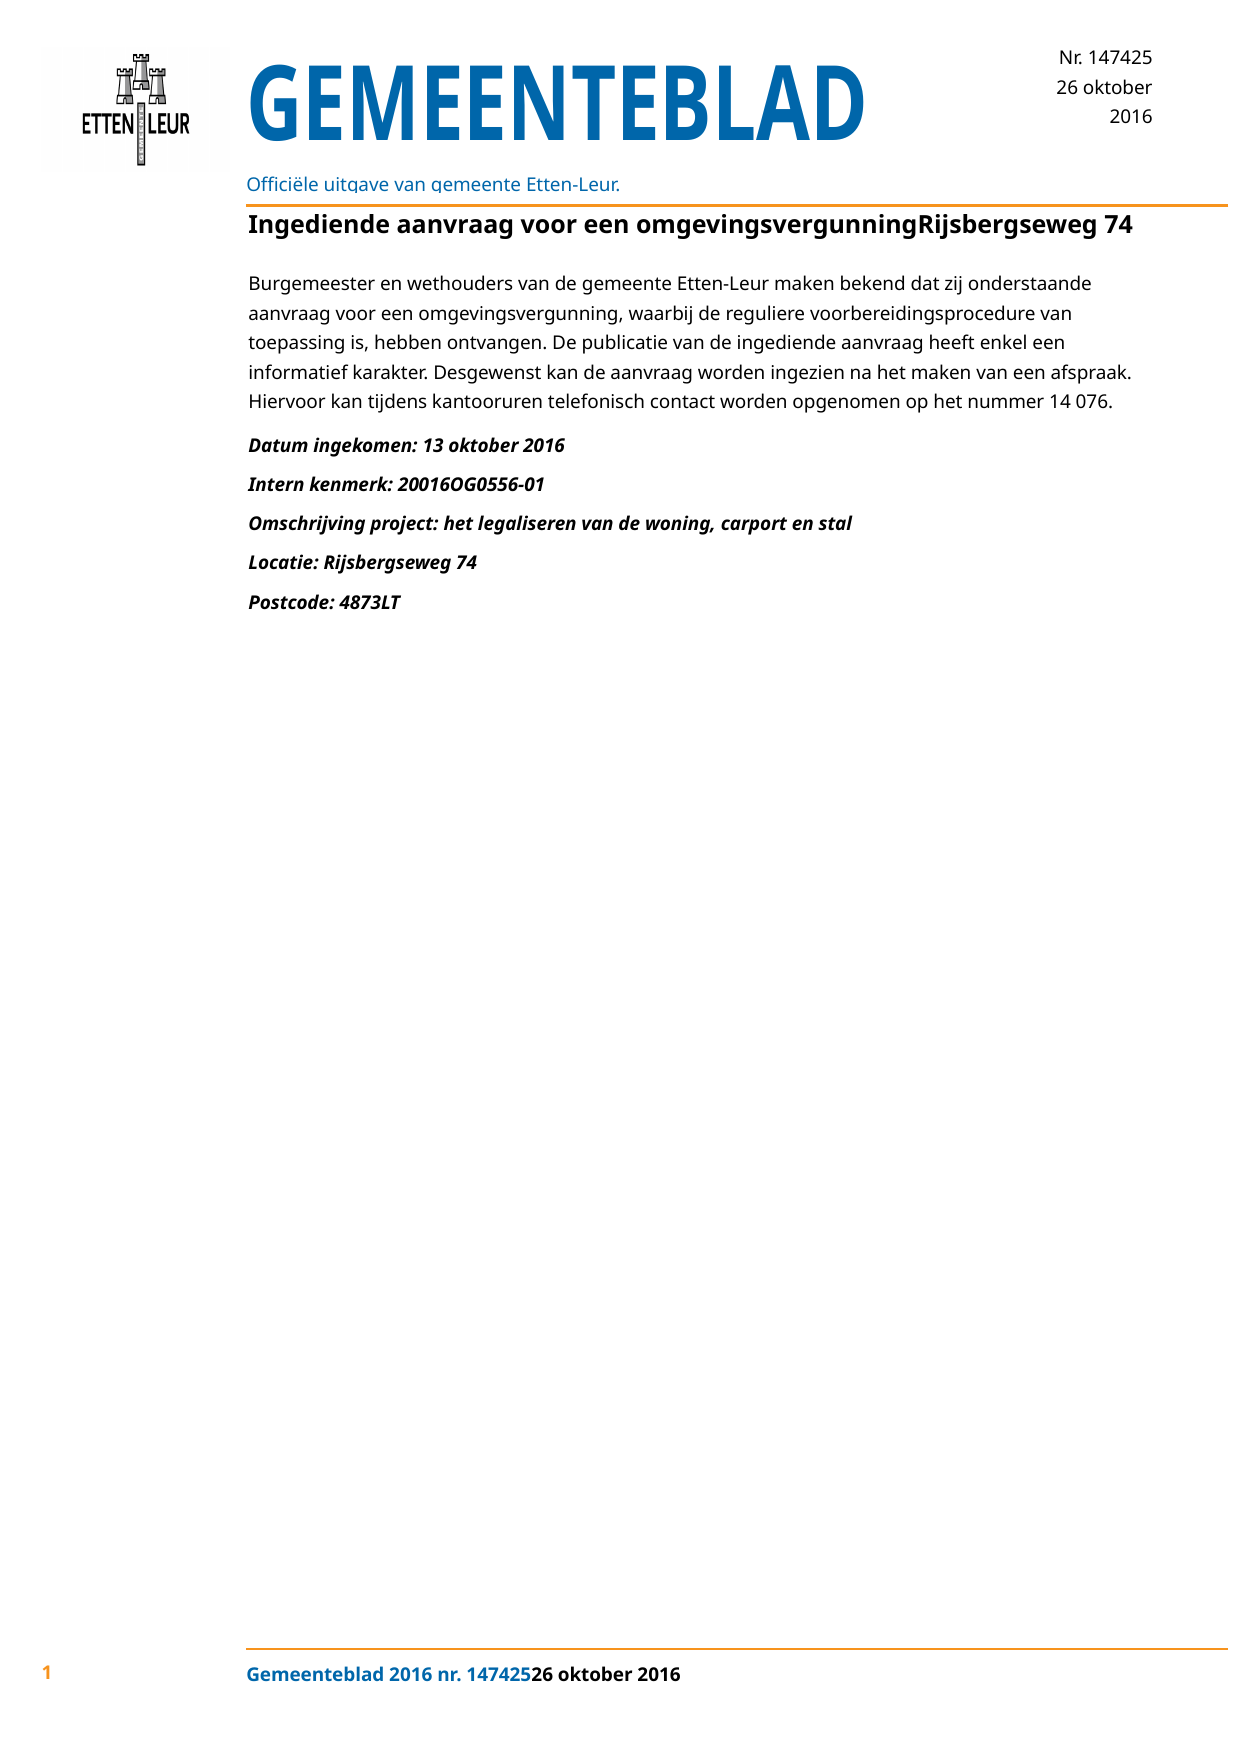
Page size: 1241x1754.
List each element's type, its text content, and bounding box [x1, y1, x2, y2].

text Ingediende aanvraag voor een omgevingsvergunningRijsbergseweg 74 [248, 207, 1152, 241]
text Locatie: Rijsbergseweg 74 [248, 549, 1152, 575]
text Burgemeester en wethouders van de gemeente Etten-Leur maken bekend dat zij onderstaande aanvraag voor een omgevingsvergunning, waarbij de reguliere voorbereidingsprocedure van toepassing is, hebben ontvangen. De publicatie van de ingediende aanvraag heeft enkel een informatief karakter. Desgewenst kan de aanvraag worden ingezien na het maken van een afspraak. Hiervoor kan tijdens kantooruren telefonisch contact worden opgenomen op het nummer 14 076. [248, 270, 1152, 414]
picture [41, 47, 231, 172]
text Datum ingekomen: 13 oktober 2016 [248, 432, 1152, 457]
text Postcode: 4873LT [248, 589, 1152, 614]
text Intern kenmerk: 20016OG0556-01 [248, 471, 1152, 497]
text Omschrijving project: het legaliseren van de woning, carport en stal [248, 510, 1152, 536]
